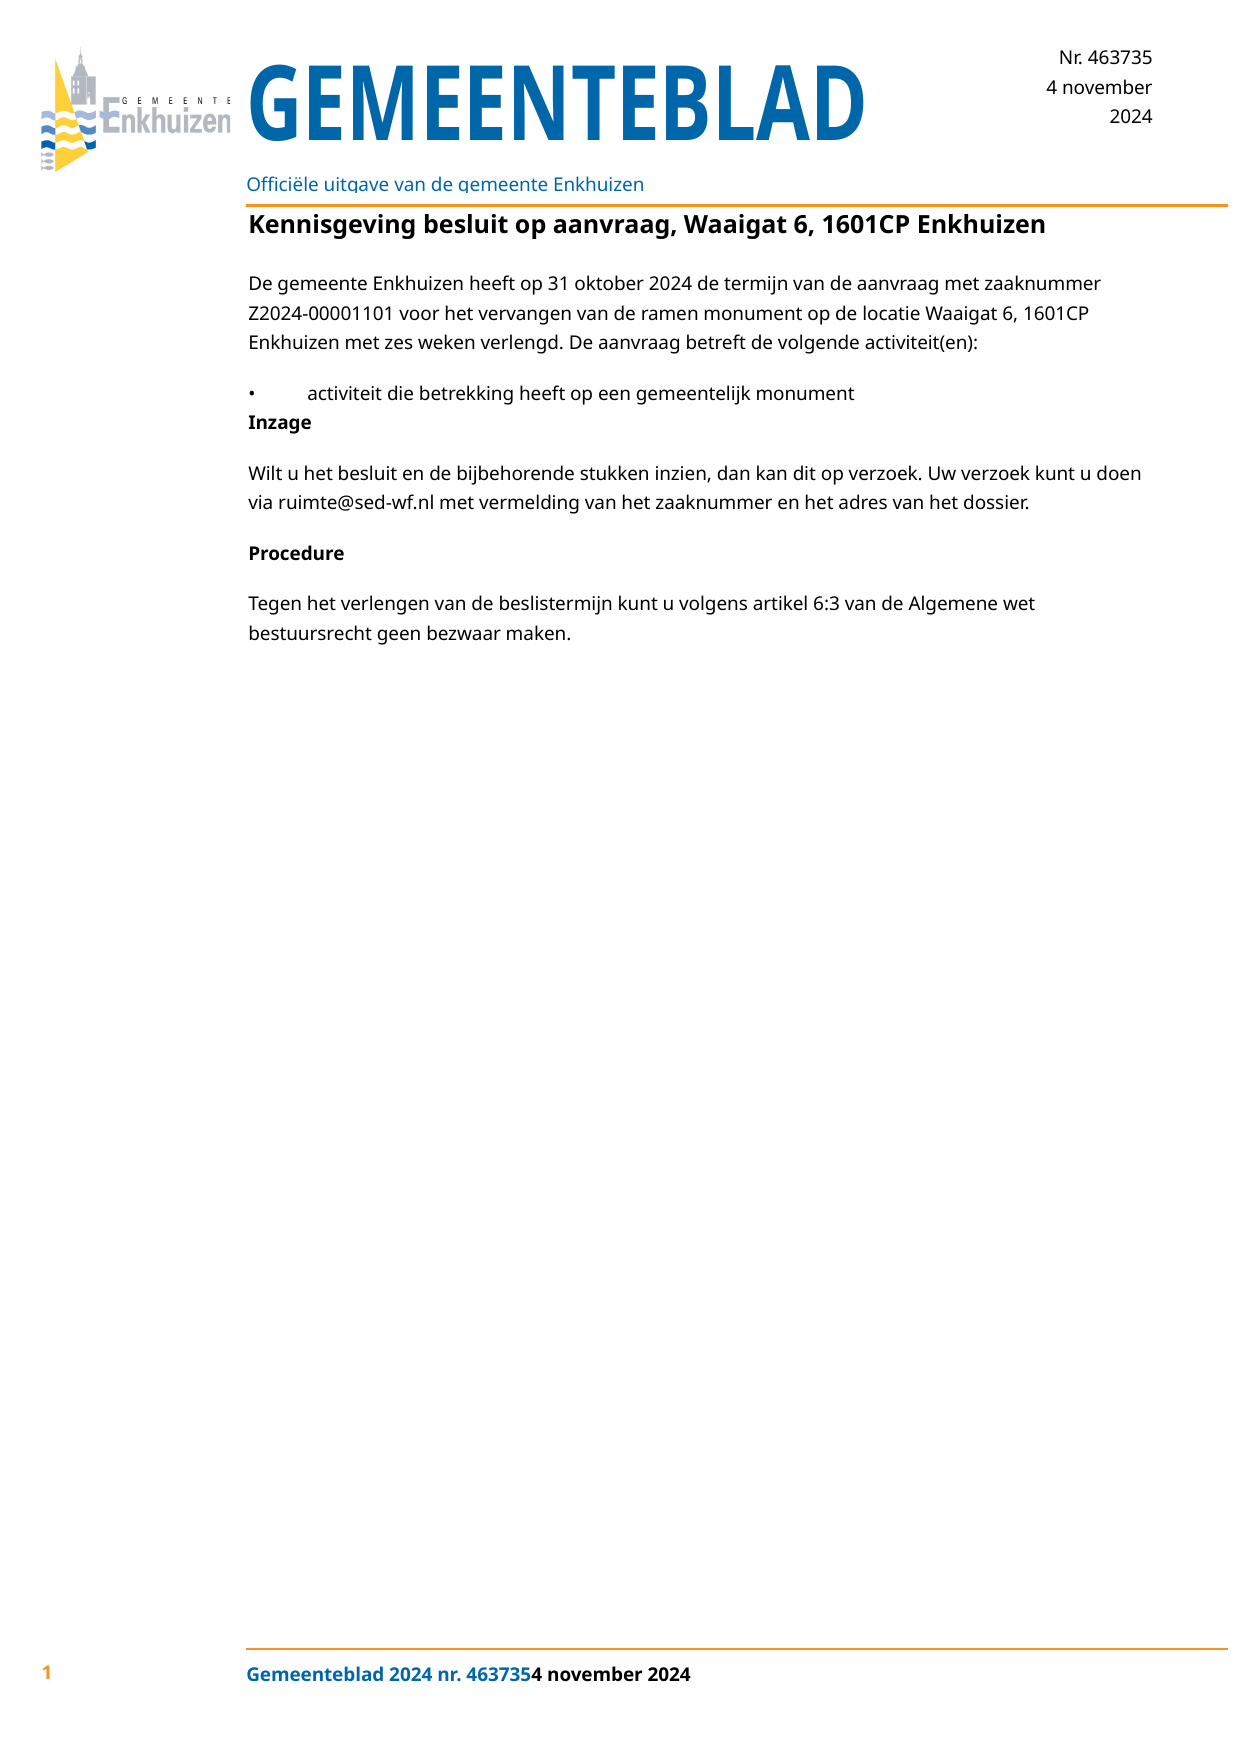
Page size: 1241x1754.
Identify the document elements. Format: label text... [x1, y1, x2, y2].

text Tegen het verlengen van de beslistermijn kunt u volgens artikel 6:3 van de Algemene wet bestuursrecht geen bezwaar maken. [248, 590, 1152, 646]
text De gemeente Enkhuizen heeft op 31 oktober 2024 de termijn van de aanvraag met zaaknummer Z2024-00001101 voor het vervangen van de ramen monument op de locatie Waaigat 6, 1601CP Enkhuizen met zes weken verlengd. De aanvraag betreft de volgende activiteit(en): [248, 270, 1152, 355]
text Kennisgeving besluit op aanvraag, Waaigat 6, 1601CP Enkhuizen [248, 207, 1152, 241]
picture [41, 47, 231, 172]
text Wilt u het besluit en de bijbehorende stukken inzien, dan kan dit op verzoek. Uw verzoek kunt u doen via ruimte@sed-wf.nl met vermelding van het zaaknummer en het adres van het dossier. [248, 460, 1152, 515]
text Inzage [248, 409, 1152, 435]
list activiteit die betrekking heeft op een gemeentelijk monument [248, 380, 1152, 406]
text Procedure [248, 540, 1152, 566]
